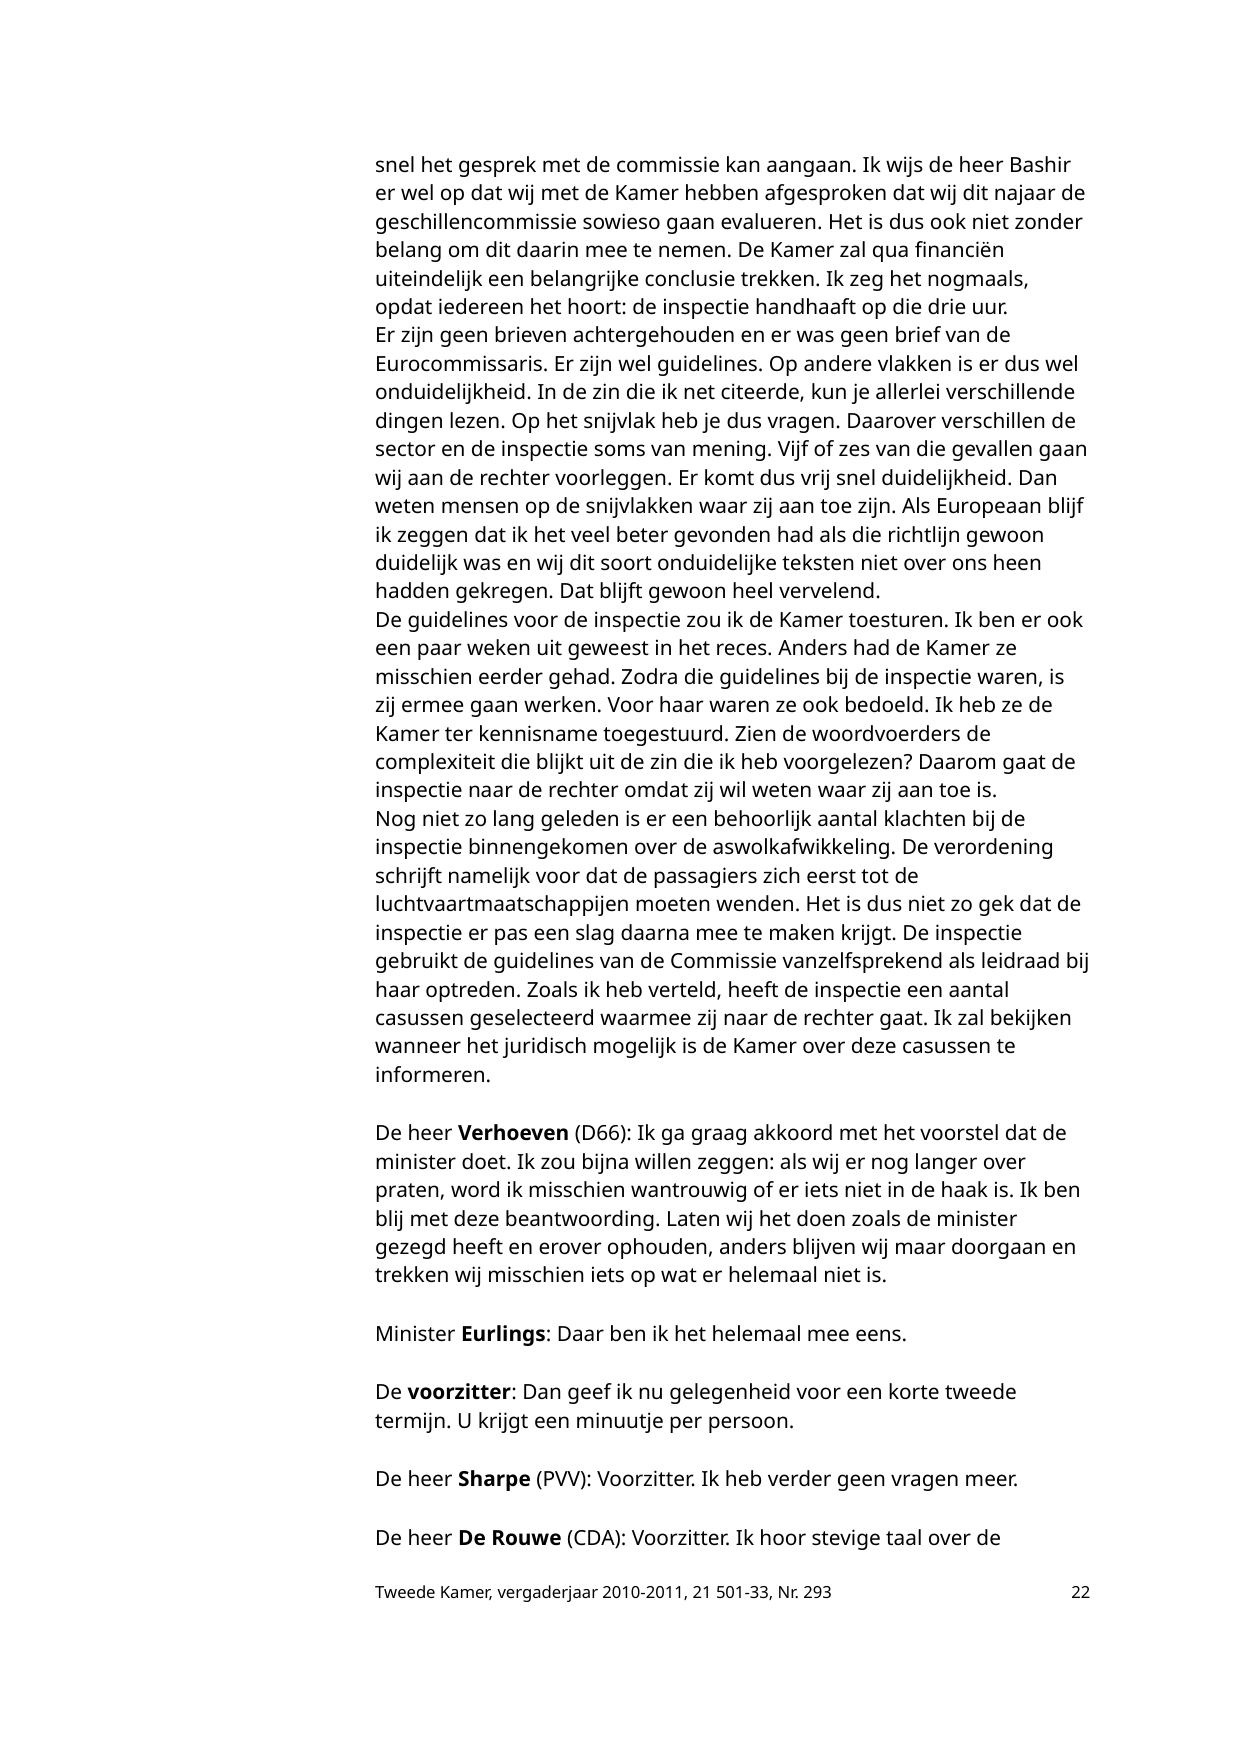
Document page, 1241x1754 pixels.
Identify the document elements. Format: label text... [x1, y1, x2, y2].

text snel het gesprek met de commissie kan aangaan. Ik wijs de heer Bashir er wel op dat wij met de Kamer hebben afgesproken dat wij dit najaar de geschillencommissie sowieso gaan evalueren. Het is dus ook niet zonder belang om dit daarin mee te nemen. De Kamer zal qua financiën uiteindelijk een belangrijke conclusie trekken. Ik zeg het nogmaals, opdat iedereen het hoort: de inspectie handhaaft op die drie uur. [375, 150, 1090, 321]
text Minister Eurlings: Daar ben ik het helemaal mee eens. [375, 1319, 1090, 1347]
text De voorzitter: Dan geef ik nu gelegenheid voor een korte tweede termijn. U krijgt een minuutje per persoon. [375, 1377, 1090, 1434]
text Er zijn geen brieven achtergehouden en er was geen brief van de Eurocommissaris. Er zijn wel guidelines. Op andere vlakken is er dus wel onduidelijkheid. In de zin die ik net citeerde, kun je allerlei verschillende dingen lezen. Op het snijvlak heb je dus vragen. Daarover verschillen de sector en de inspectie soms van mening. Vijf of zes van die gevallen gaan wij aan de rechter voorleggen. Er komt dus vrij snel duidelijkheid. Dan weten mensen op de snijvlakken waar zij aan toe zijn. Als Europeaan blijf ik zeggen dat ik het veel beter gevonden had als die richtlijn gewoon duidelijk was en wij dit soort onduidelijke teksten niet over ons heen hadden gekregen. Dat blijft gewoon heel vervelend. [375, 321, 1090, 605]
text De heer Verhoeven (D66): Ik ga graag akkoord met het voorstel dat de minister doet. Ik zou bijna willen zeggen: als wij er nog langer over praten, word ik misschien wantrouwig of er iets niet in de haak is. Ik ben blij met deze beantwoording. Laten wij het doen zoals de minister gezegd heeft en erover ophouden, anders blijven wij maar doorgaan en trekken wij misschien iets op wat er helemaal niet is. [375, 1118, 1090, 1289]
text De guidelines voor de inspectie zou ik de Kamer toesturen. Ik ben er ook een paar weken uit geweest in het reces. Anders had de Kamer ze misschien eerder gehad. Zodra die guidelines bij de inspectie waren, is zij ermee gaan werken. Voor haar waren ze ook bedoeld. Ik heb ze de Kamer ter kennisname toegestuurd. Zien de woordvoerders de complexiteit die blijkt uit de zin die ik heb voorgelezen? Daarom gaat de inspectie naar de rechter omdat zij wil weten waar zij aan toe is. [375, 605, 1090, 804]
text Nog niet zo lang geleden is er een behoorlijk aantal klachten bij de inspectie binnengekomen over de aswolkafwikkeling. De verordening schrijft namelijk voor dat de passagiers zich eerst tot de luchtvaartmaatschappijen moeten wenden. Het is dus niet zo gek dat de inspectie er pas een slag daarna mee te maken krijgt. De inspectie gebruikt de guidelines van de Commissie vanzelfsprekend als leidraad bij haar optreden. Zoals ik heb verteld, heeft de inspectie een aantal casussen geselecteerd waarmee zij naar de rechter gaat. Ik zal bekijken wanneer het juridisch mogelijk is de Kamer over deze casussen te informeren. [375, 804, 1090, 1088]
text De heer Sharpe (PVV): Voorzitter. Ik heb verder geen vragen meer. [375, 1464, 1090, 1493]
text De heer De Rouwe (CDA): Voorzitter. Ik hoor stevige taal over de [375, 1523, 1090, 1551]
